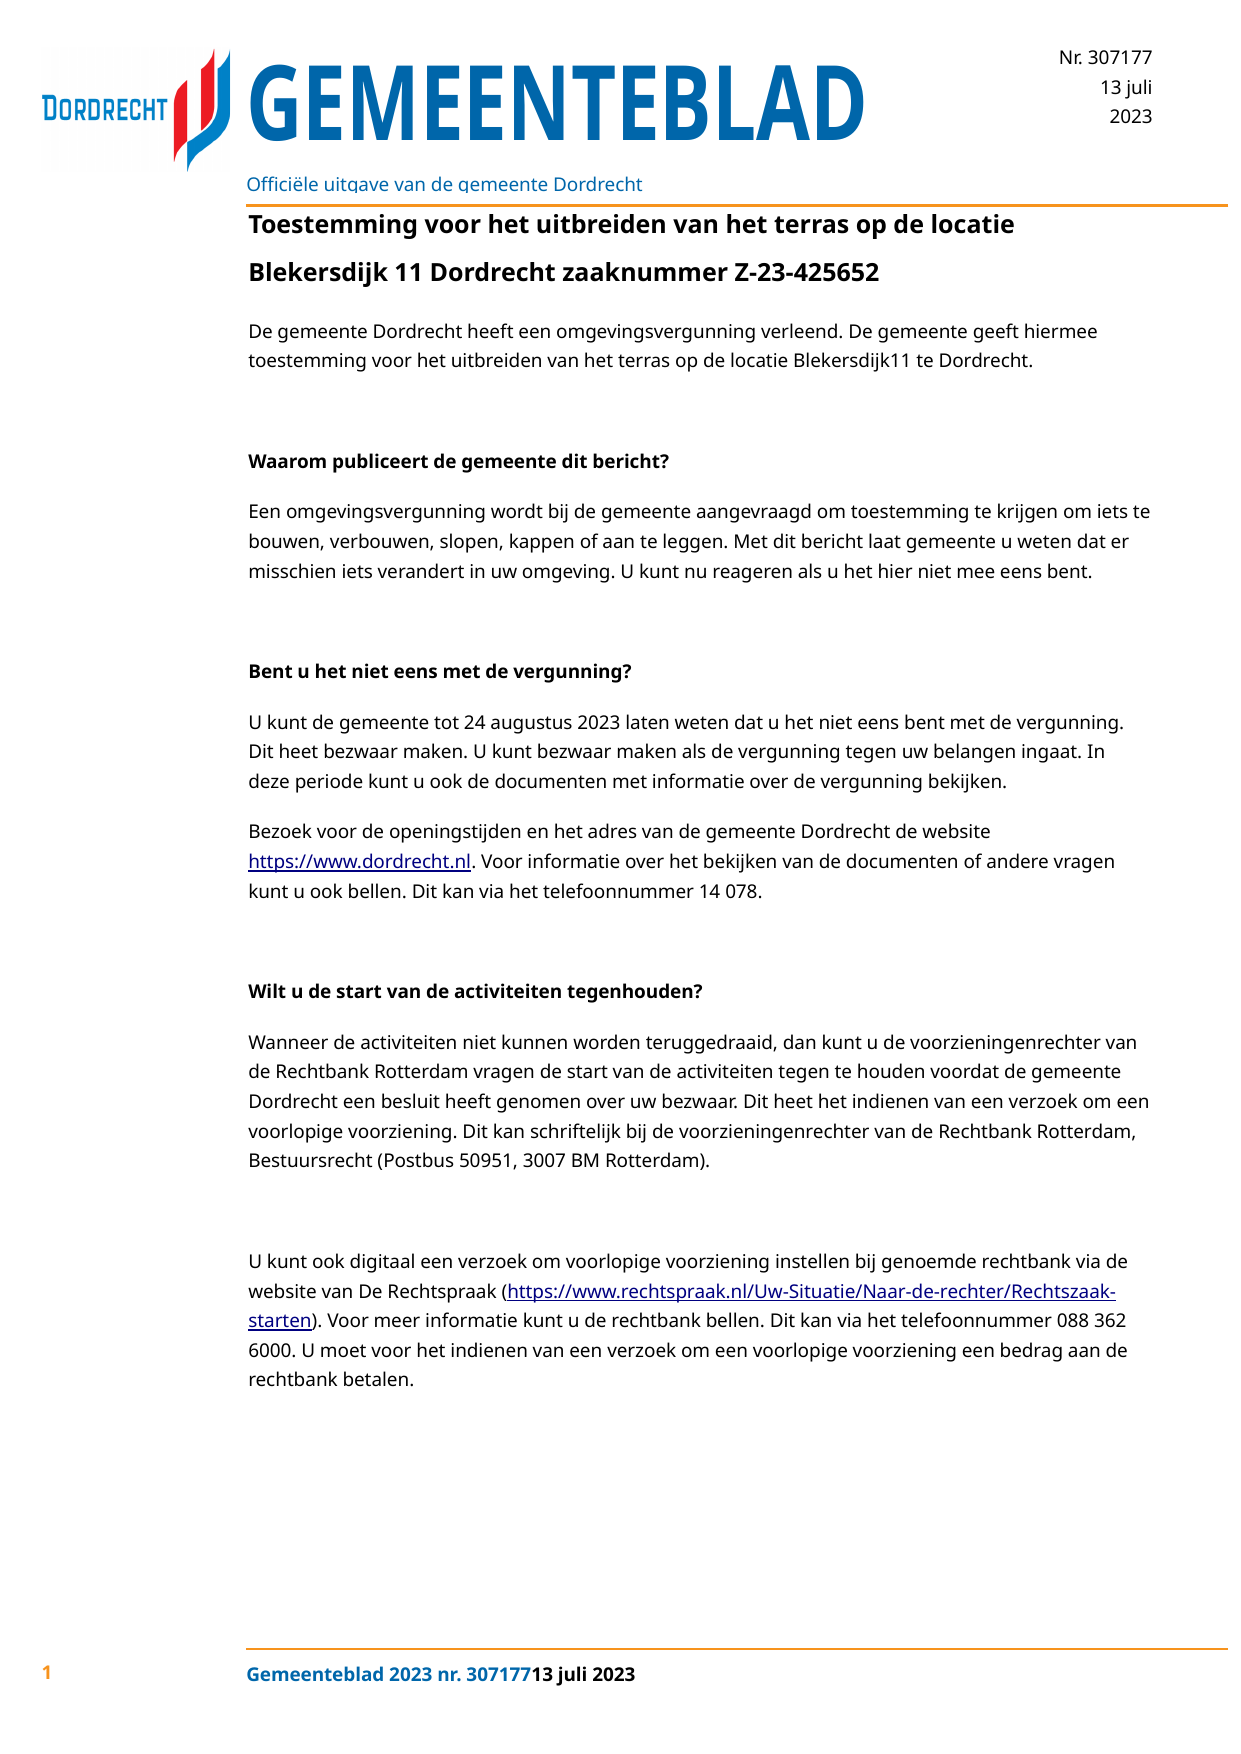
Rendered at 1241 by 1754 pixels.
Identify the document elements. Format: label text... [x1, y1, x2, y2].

text Wilt u de start van de activiteiten tegenhouden? [248, 979, 1152, 1004]
text U kunt ook digitaal een verzoek om voorlopige voorziening instellen bij genoemde rechtbank via de website van De Rechtspraak (https://www.rechtspraak.nl/Uw-Situatie/Naar-de-rechter/Rechtszaak-starten). Voor meer informatie kunt u de rechtbank bellen. Dit kan via het telefoonnummer 088 362 6000. U moet voor het indienen van een verzoek om een voorlopige voorziening een bedrag aan de rechtbank betalen. [248, 1248, 1152, 1392]
text Waarom publiceert de gemeente dit bericht? [248, 448, 1152, 474]
text Een omgevingsvergunning wordt bij de gemeente aangevraagd om toestemming te krijgen om iets te bouwen, verbouwen, slopen, kappen of aan te leggen. Met dit bericht laat gemeente u weten dat er misschien iets verandert in uw omgeving. U kunt nu reageren als u het hier niet mee eens bent. [248, 499, 1152, 584]
text U kunt de gemeente tot 24 augustus 2023 laten weten dat u het niet eens bent met de vergunning. Dit heet bezwaar maken. U kunt bezwaar maken als de vergunning tegen uw belangen ingaat. In deze periode kunt u ook de documenten met informatie over de vergunning bekijken. [248, 709, 1152, 794]
picture [41, 47, 231, 172]
text Bent u het niet eens met de vergunning? [248, 659, 1152, 684]
text Wanneer de activiteiten niet kunnen worden teruggedraaid, dan kunt u de voorzieningenrechter van de Rechtbank Rotterdam vragen de start van de activiteiten tegen te houden voordat de gemeente Dordrecht een besluit heeft genomen over uw bezwaar. Dit heet het indienen van een verzoek om een voorlopige voorziening. Dit kan schriftelijk bij de voorzieningenrechter van de Rechtbank Rotterdam, Bestuursrecht (Postbus 50951, 3007 BM Rotterdam). [248, 1029, 1152, 1173]
text Toestemming voor het uitbreiden van het terras op de locatie Blekersdijk 11 Dordrecht zaaknummer Z-23-425652 [248, 207, 1152, 288]
text De gemeente Dordrecht heeft een omgevingsvergunning verleend. De gemeente geeft hiermee toestemming voor het uitbreiden van het terras op de locatie Blekersdijk11 te Dordrecht. [248, 318, 1152, 373]
text Bezoek voor de openingstijden en het adres van de gemeente Dordrecht de website https://www.dordrecht.nl. Voor informatie over het bekijken van de documenten of andere vragen kunt u ook bellen. Dit kan via het telefoonnummer 14 078. [248, 819, 1152, 904]
